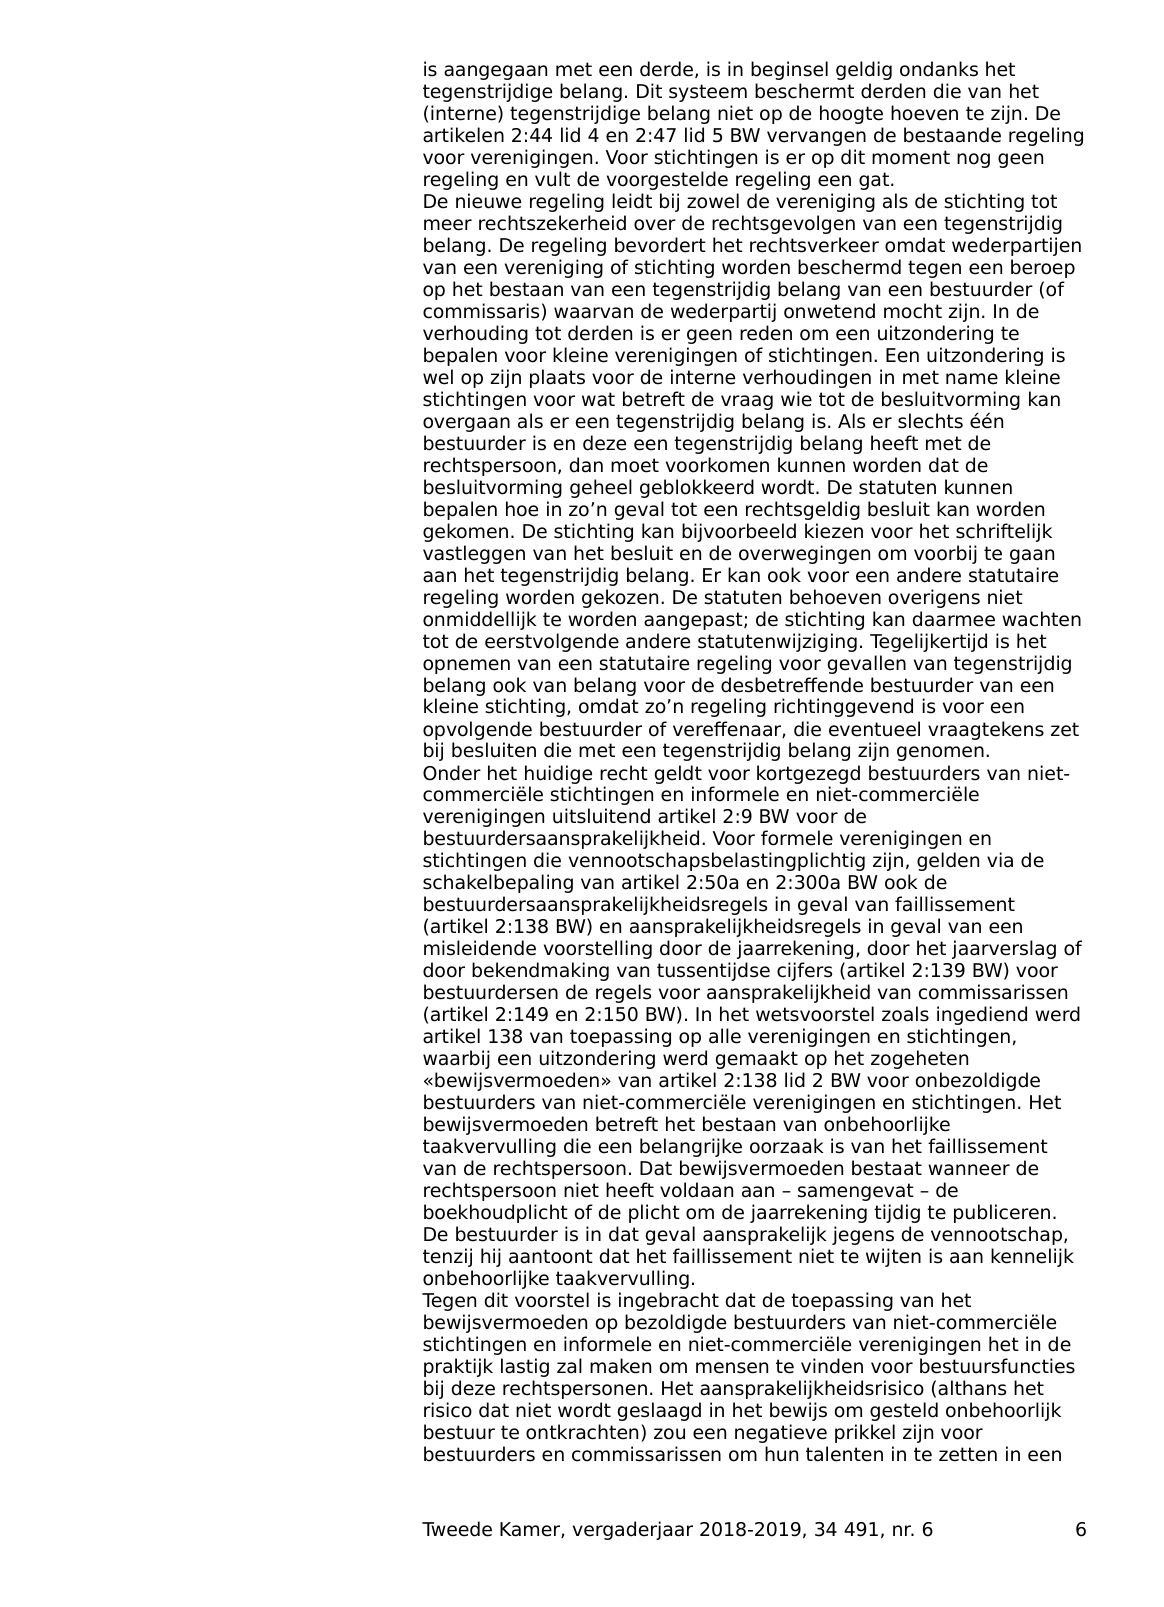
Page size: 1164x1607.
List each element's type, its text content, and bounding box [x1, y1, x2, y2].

text Onder het huidige recht geldt voor kortgezegd bestuurders van niet-commerciële stichtingen en informele en niet-commerciële verenigingen uitsluitend artikel 2:9 BW voor de bestuurdersaansprakelijkheid. Voor formele verenigingen en stichtingen die vennootschapsbelastingplichtig zijn, gelden via de schakelbepaling van artikel 2:50a en 2:300a BW ook de bestuurdersaansprakelijkheidsregels in geval van faillissement (artikel 2:138 BW) en aansprakelijkheidsregels in geval van een misleidende voorstelling door de jaarrekening, door het jaarverslag of door bekendmaking van tussentijdse cijfers (artikel 2:139 BW) voor bestuurdersen de regels voor aansprakelijkheid van commissarissen (artikel 2:149 en 2:150 BW). In het wetsvoorstel zoals ingediend werd artikel 138 van toepassing op alle verenigingen en stichtingen, waarbij een uitzondering werd gemaakt op het zogeheten «bewijsvermoeden» van artikel 2:138 lid 2 BW voor onbezoldigde bestuurders van niet-commerciële verenigingen en stichtingen. Het bewijsvermoeden betreft het bestaan van onbehoorlijke taakvervulling die een belangrijke oorzaak is van het faillissement van de rechtspersoon. Dat bewijsvermoeden bestaat wanneer de rechtspersoon niet heeft voldaan aan – samengevat – de boekhoudplicht of de plicht om de jaarrekening tijdig te publiceren. De bestuurder is in dat geval aansprakelijk jegens de vennootschap, tenzij hij aantoont dat het faillissement niet te wijten is aan kennelijk onbehoorlijke taakvervulling. [422, 762, 1087, 1290]
text De nieuwe regeling leidt bij zowel de vereniging als de stichting tot meer rechtszekerheid over de rechtsgevolgen van een tegenstrijdig belang. De regeling bevordert het rechtsverkeer omdat wederpartijen van een vereniging of stichting worden beschermd tegen een beroep op het bestaan van een tegenstrijdig belang van een bestuurder (of commissaris) waarvan de wederpartij onwetend mocht zijn. In de verhouding tot derden is er geen reden om een uitzondering te bepalen voor kleine verenigingen of stichtingen. Een uitzondering is wel op zijn plaats voor de interne verhoudingen in met name kleine stichtingen voor wat betreft de vraag wie tot de besluitvorming kan overgaan als er een tegenstrijdig belang is. Als er slechts één bestuurder is en deze een tegenstrijdig belang heeft met de rechtspersoon, dan moet voorkomen kunnen worden dat de besluitvorming geheel geblokkeerd wordt. De statuten kunnen bepalen hoe in zo’n geval tot een rechtsgeldig besluit kan worden gekomen. De stichting kan bijvoorbeeld kiezen voor het schriftelijk vastleggen van het besluit en de overwegingen om voorbij te gaan aan het tegenstrijdig belang. Er kan ook voor een andere statutaire regeling worden gekozen. De statuten behoeven overigens niet onmiddellijk te worden aangepast; de stichting kan daarmee wachten tot de eerstvolgende andere statutenwijziging. Tegelijkertijd is het opnemen van een statutaire regeling voor gevallen van tegenstrijdig belang ook van belang voor de desbetreffende bestuurder van een kleine stichting, omdat zo’n regeling richtinggevend is voor een opvolgende bestuurder of vereffenaar, die eventueel vraagtekens zet bij besluiten die met een tegenstrijdig belang zijn genomen. [422, 191, 1087, 762]
text is aangegaan met een derde, is in beginsel geldig ondanks het tegenstrijdige belang. Dit systeem beschermt derden die van het (interne) tegenstrijdige belang niet op de hoogte hoeven te zijn. De artikelen 2:44 lid 4 en 2:47 lid 5 BW vervangen de bestaande regeling voor verenigingen. Voor stichtingen is er op dit moment nog geen regeling en vult de voorgestelde regeling een gat. [422, 59, 1087, 191]
text Tegen dit voorstel is ingebracht dat de toepassing van het bewijsvermoeden op bezoldigde bestuurders van niet-commerciële stichtingen en informele en niet-commerciële verenigingen het in de praktijk lastig zal maken om mensen te vinden voor bestuursfuncties bij deze rechtspersonen. Het aansprakelijkheidsrisico (althans het risico dat niet wordt geslaagd in het bewijs om gesteld onbehoorlijk bestuur te ontkrachten) zou een negatieve prikkel zijn voor bestuurders en commissarissen om hun talenten in te zetten in een [422, 1290, 1087, 1466]
